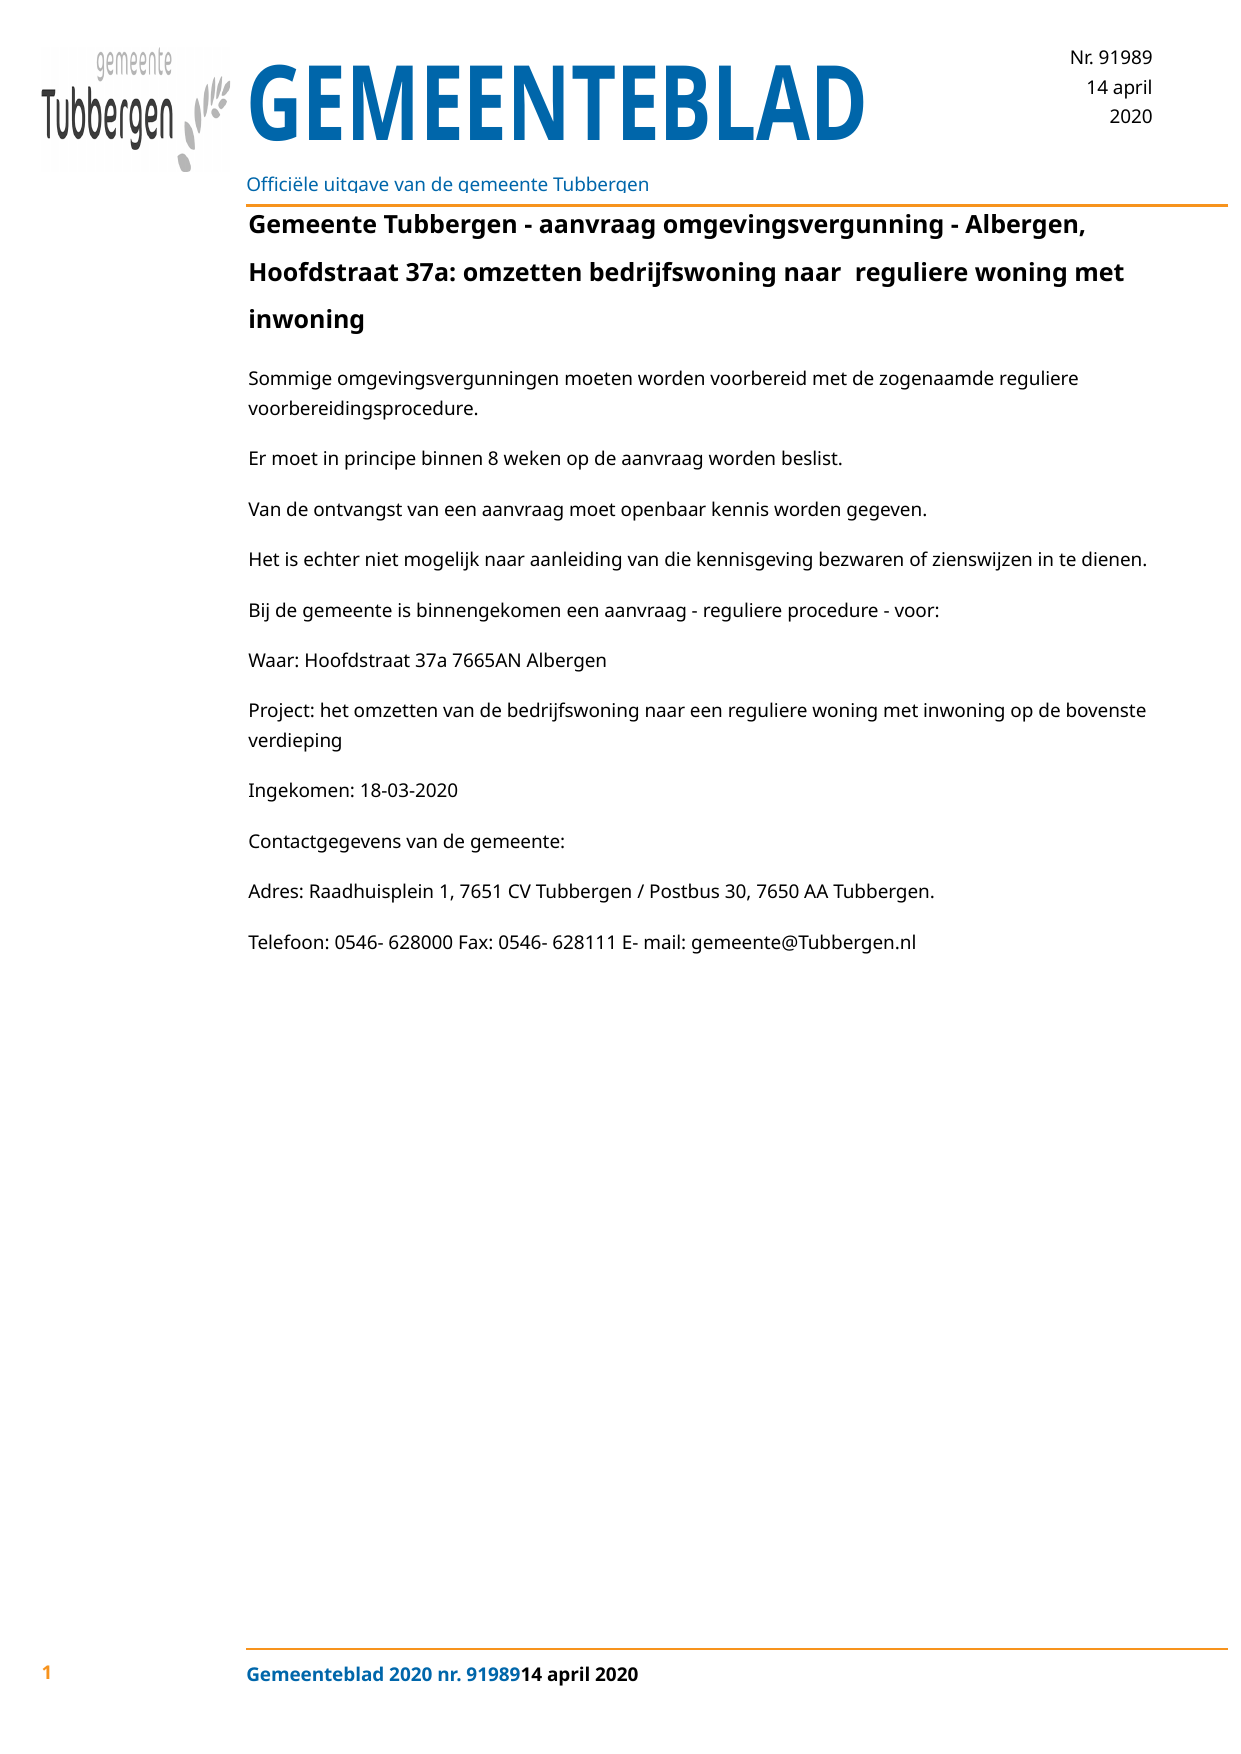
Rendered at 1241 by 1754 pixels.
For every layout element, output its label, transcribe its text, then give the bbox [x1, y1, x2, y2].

text Project: het omzetten van de bedrijfswoning naar een reguliere woning met inwoning op de bovenste verdieping [248, 698, 1152, 753]
text Contactgegevens van de gemeente: [248, 828, 1152, 854]
text Het is echter niet mogelijk naar aanleiding van die kennisgeving bezwaren of zienswijzen in te dienen. [248, 546, 1152, 572]
text Bij de gemeente is binnengekomen een aanvraag - reguliere procedure - voor: [248, 597, 1152, 622]
text Gemeente Tubbergen - aanvraag omgevingsvergunning - Albergen, Hoofdstraat 37a: omzetten bedrijfswoning naar reguliere woning met inwoning [248, 207, 1152, 336]
text Telefoon: 0546- 628000 Fax: 0546- 628111 E- mail: gemeente@Tubbergen.nl [248, 929, 1152, 954]
text Van de ontvangst van een aanvraag moet openbaar kennis worden gegeven. [248, 496, 1152, 522]
text Er moet in principe binnen 8 weken op de aanvraag worden beslist. [248, 446, 1152, 471]
text Ingekomen: 18-03-2020 [248, 778, 1152, 803]
text Waar: Hoofdstraat 37a 7665AN Albergen [248, 647, 1152, 673]
text Adres: Raadhuisplein 1, 7651 CV Tubbergen / Postbus 30, 7650 AA Tubbergen. [248, 878, 1152, 904]
text Sommige omgevingsvergunningen moeten worden voorbereid met de zogenaamde reguliere voorbereidingsprocedure. [248, 366, 1152, 421]
picture [41, 47, 231, 172]
